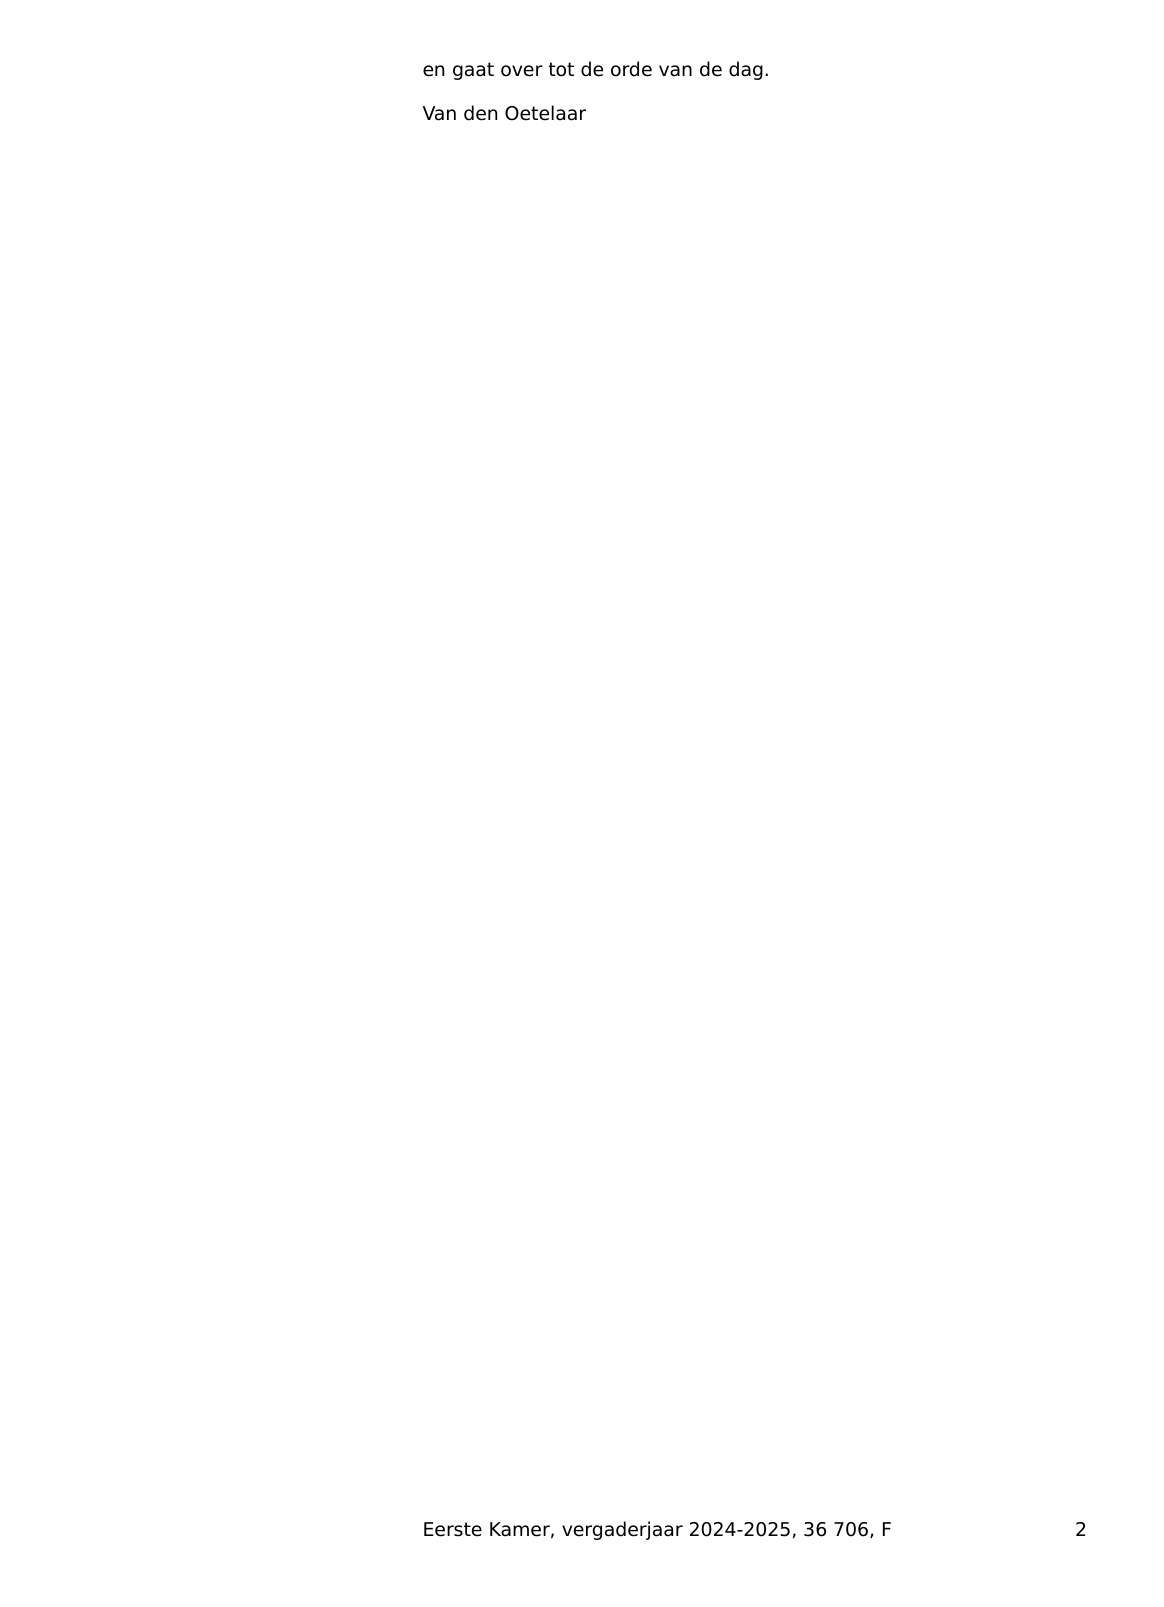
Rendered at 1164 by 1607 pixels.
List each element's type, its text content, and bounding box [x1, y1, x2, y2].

text en gaat over tot de orde van de dag. [422, 59, 1087, 81]
text Van den Oetelaar [422, 103, 1087, 125]
